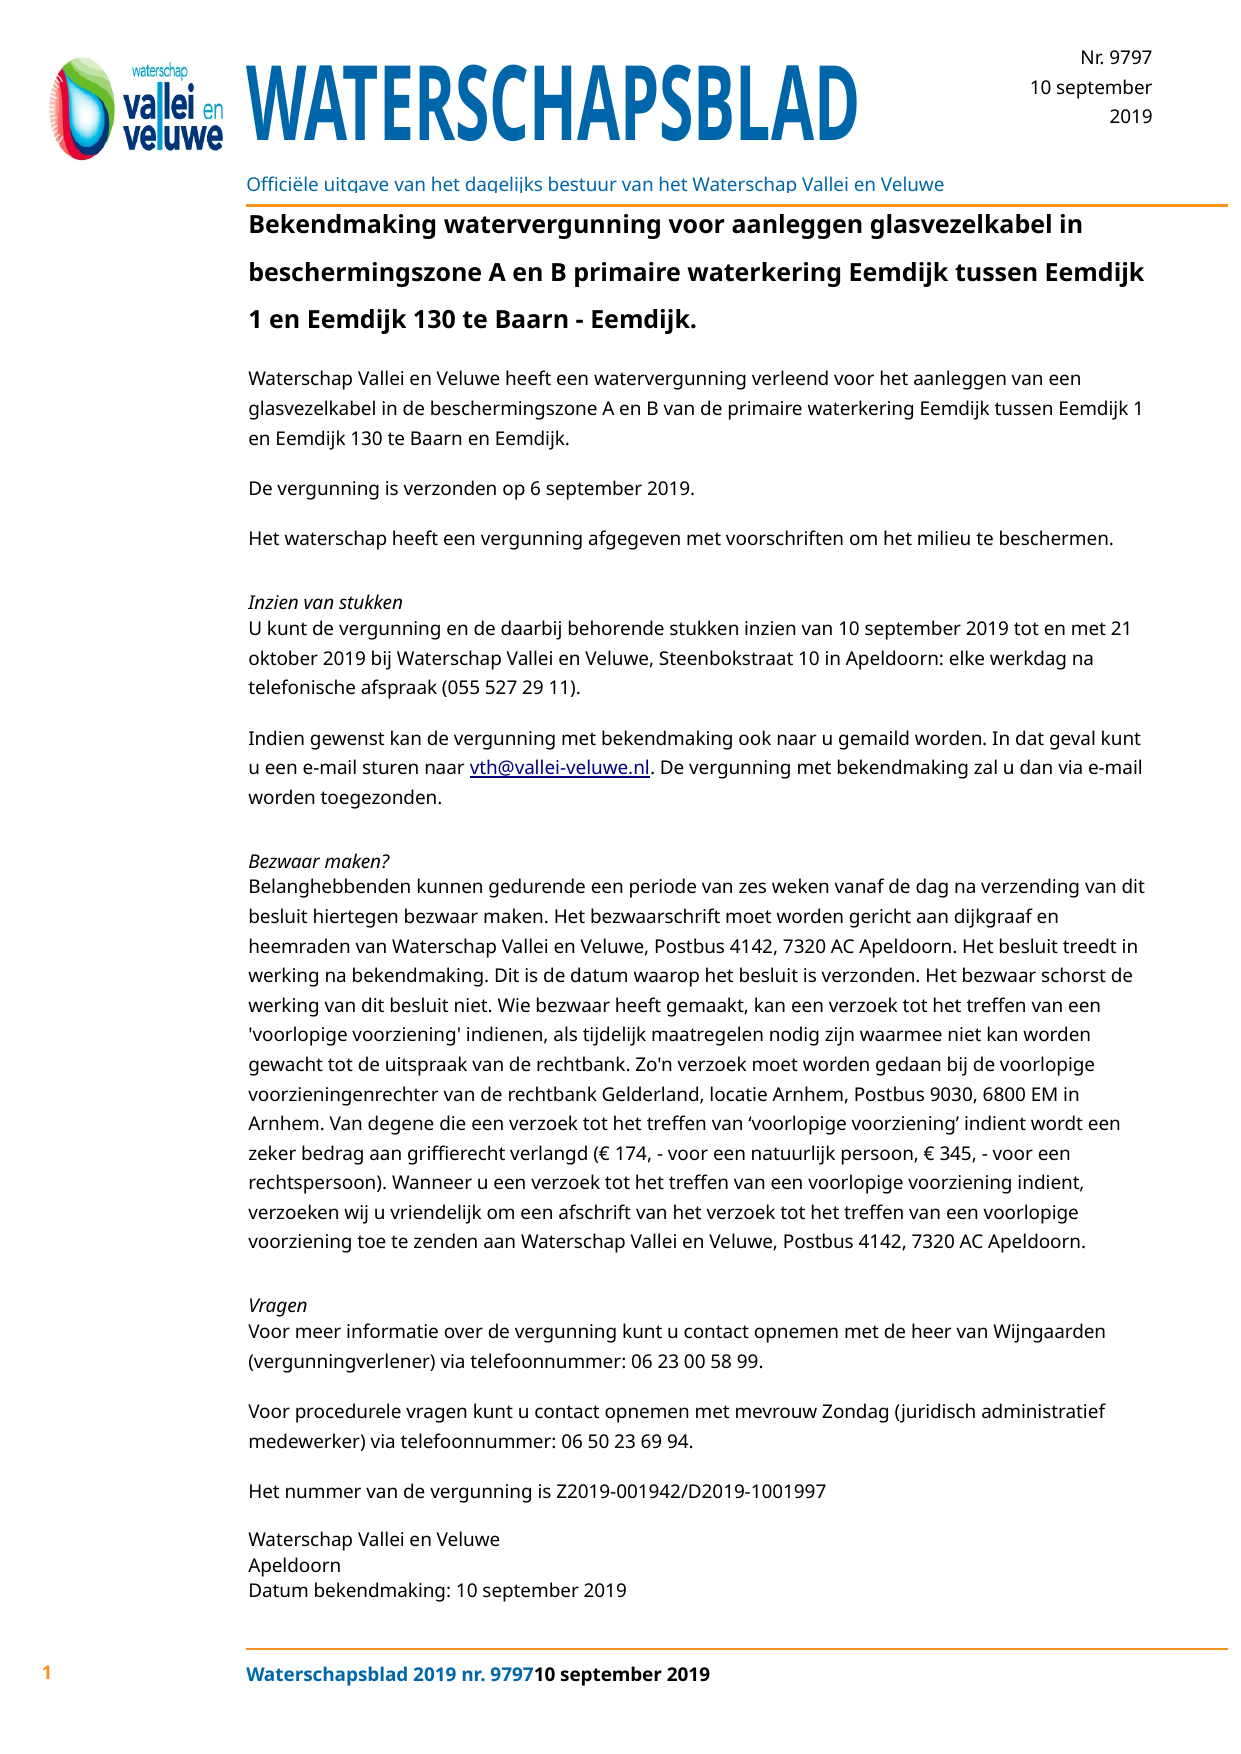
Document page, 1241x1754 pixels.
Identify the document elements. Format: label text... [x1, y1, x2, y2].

picture [41, 47, 231, 172]
text Indien gewenst kan de vergunning met bekendmaking ook naar u gemaild worden. In dat geval kunt u een e-mail sturen naar vth@vallei-veluwe.nl. De vergunning met bekendmaking zal u dan via e-mail worden toegezonden. [248, 725, 1152, 810]
text Datum bekendmaking: 10 september 2019 [248, 1578, 1152, 1603]
text Inzien van stukken [248, 589, 1152, 615]
text Waterschap Vallei en Veluwe heeft een watervergunning verleend voor het aanleggen van een glasvezelkabel in de beschermingszone A en B van de primaire waterkering Eemdijk tussen Eemdijk 1 en Eemdijk 130 te Baarn en Eemdijk. [248, 366, 1152, 450]
text Bezwaar maken? [248, 848, 1152, 874]
text Belanghebbenden kunnen gedurende een periode van zes weken vanaf de dag na verzending van dit besluit hiertegen bezwaar maken. Het bezwaarschrift moet worden gericht aan dijkgraaf en heemraden van Waterschap Vallei en Veluwe, Postbus 4142, 7320 AC Apeldoorn. Het besluit treedt in werking na bekendmaking. Dit is de datum waarop het besluit is verzonden. Het bezwaar schorst de werking van dit besluit niet. Wie bezwaar heeft gemaakt, kan een verzoek tot het treffen van een 'voorlopige voorziening' indienen, als tijdelijk maatregelen nodig zijn waarmee niet kan worden gewacht tot de uitspraak van de rechtbank. Zo'n verzoek moet worden gedaan bij de voorlopige voorzieningenrechter van de rechtbank Gelderland, locatie Arnhem, Postbus 9030, 6800 EM in Arnhem. Van degene die een verzoek tot het treffen van ‘voorlopige voorziening’ indient wordt een zeker bedrag aan griffierecht verlangd (€ 174, - voor een natuurlijk persoon, € 345, - voor een rechtspersoon). Wanneer u een verzoek tot het treffen van een voorlopige voorziening indient, verzoeken wij u vriendelijk om een afschrift van het verzoek tot het treffen van een voorlopige voorziening toe te zenden aan Waterschap Vallei en Veluwe, Postbus 4142, 7320 AC Apeldoorn. [248, 874, 1152, 1254]
text Voor procedurele vragen kunt u contact opnemen met mevrouw Zondag (juridisch administratief medewerker) via telefoonnummer: 06 50 23 69 94. [248, 1398, 1152, 1454]
text Voor meer informatie over de vergunning kunt u contact opnemen met de heer van Wijngaarden (vergunningverlener) via telefoonnummer: 06 23 00 58 99. [248, 1318, 1152, 1374]
text U kunt de vergunning en de daarbij behorende stukken inzien van 10 september 2019 tot en met 21 oktober 2019 bij Waterschap Vallei en Veluwe, Steenbokstraat 10 in Apeldoorn: elke werkdag na telefonische afspraak (055 527 29 11). [248, 615, 1152, 700]
text Het waterschap heeft een vergunning afgegeven met voorschriften om het milieu te beschermen. [248, 526, 1152, 551]
text Waterschap Vallei en Veluwe [248, 1526, 1152, 1552]
text Bekendmaking watervergunning voor aanleggen glasvezelkabel in beschermingszone A en B primaire waterkering Eemdijk tussen Eemdijk 1 en Eemdijk 130 te Baarn - Eemdijk. [248, 207, 1152, 336]
text De vergunning is verzonden op 6 september 2019. [248, 475, 1152, 501]
text Vragen [248, 1293, 1152, 1318]
text Het nummer van de vergunning is Z2019-001942/D2019-1001997 [248, 1478, 1152, 1504]
text Apeldoorn [248, 1552, 1152, 1578]
